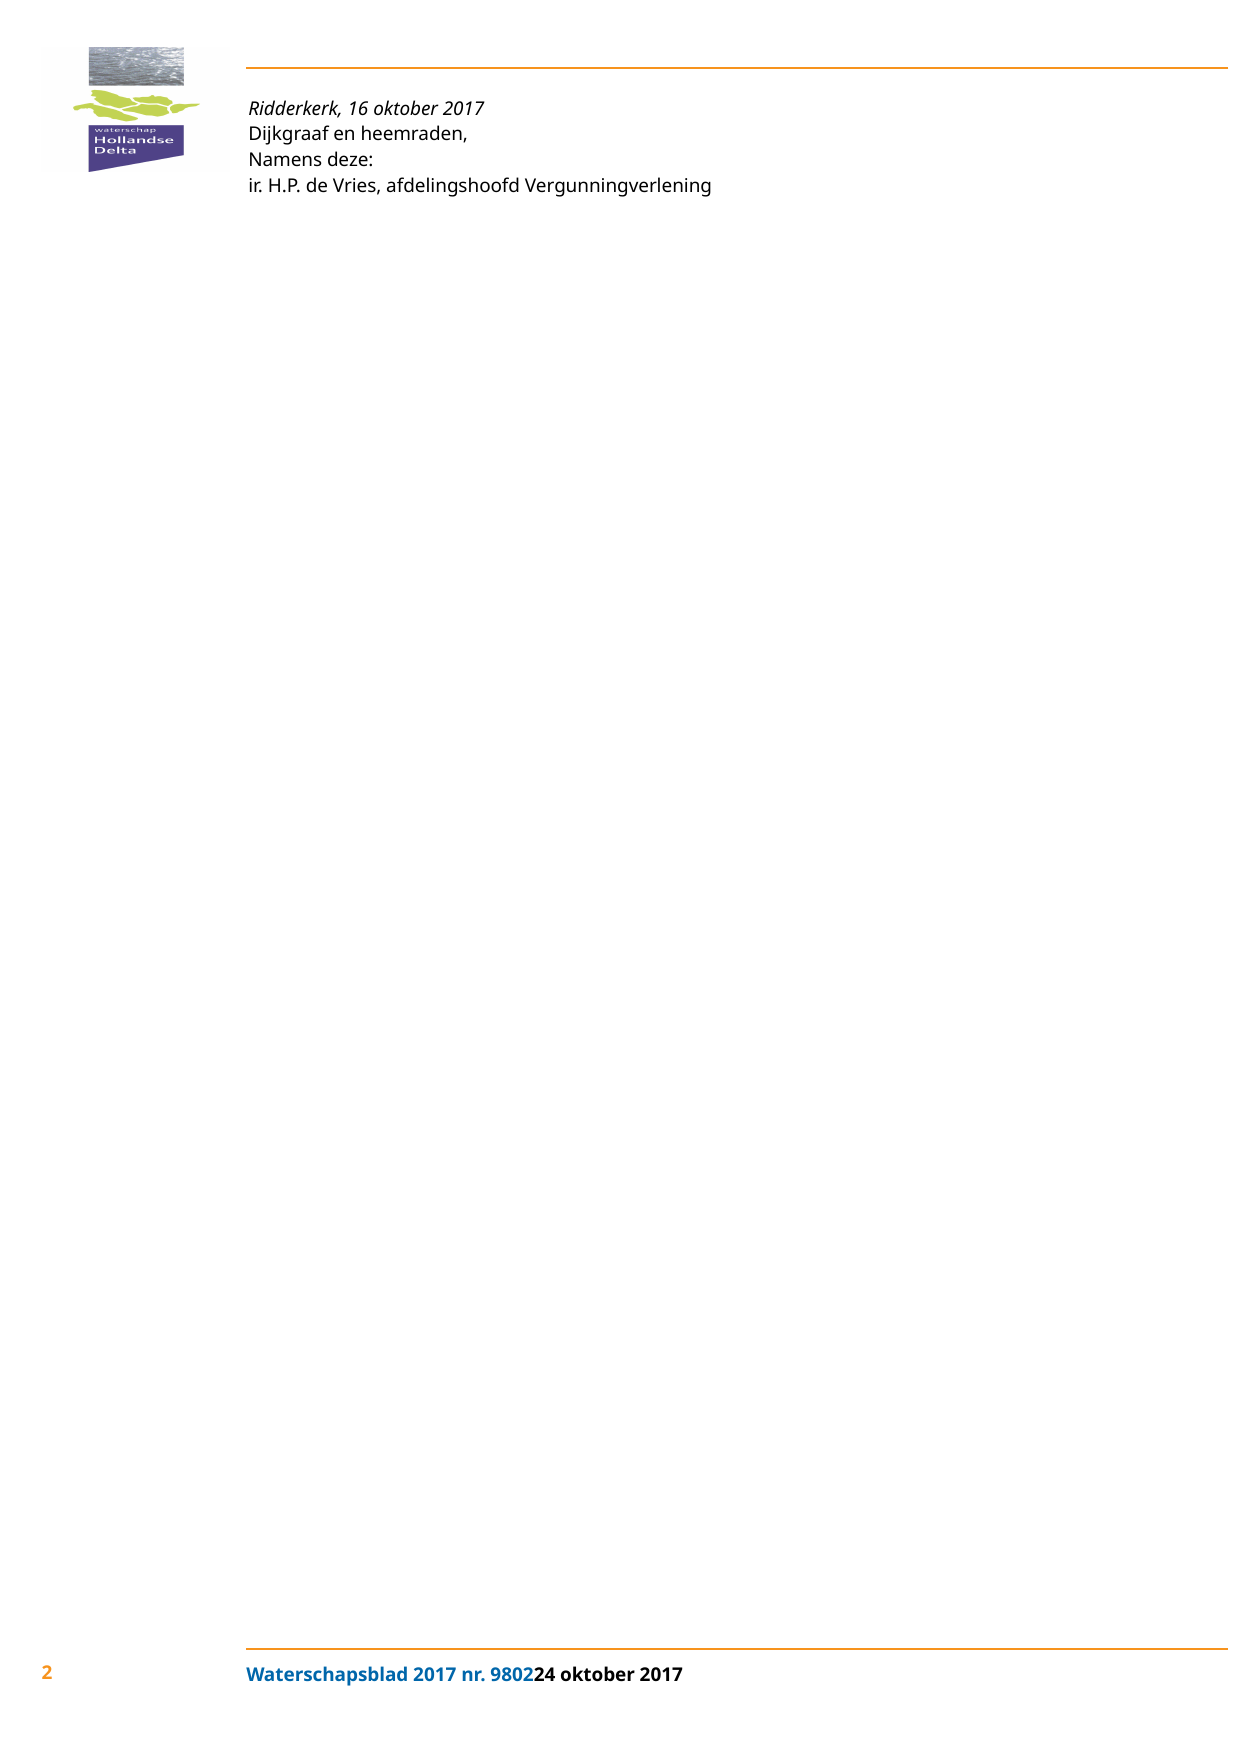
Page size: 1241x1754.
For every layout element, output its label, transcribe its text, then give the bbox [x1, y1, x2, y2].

picture [41, 47, 231, 172]
text Ridderkerk, 16 oktober 2017 [248, 95, 1152, 121]
text ir. H.P. de Vries, afdelingshoofd Vergunningverlening [248, 172, 1152, 198]
text Dijkgraaf en heemraden, [248, 121, 1152, 146]
text Namens deze: [248, 146, 1152, 172]
